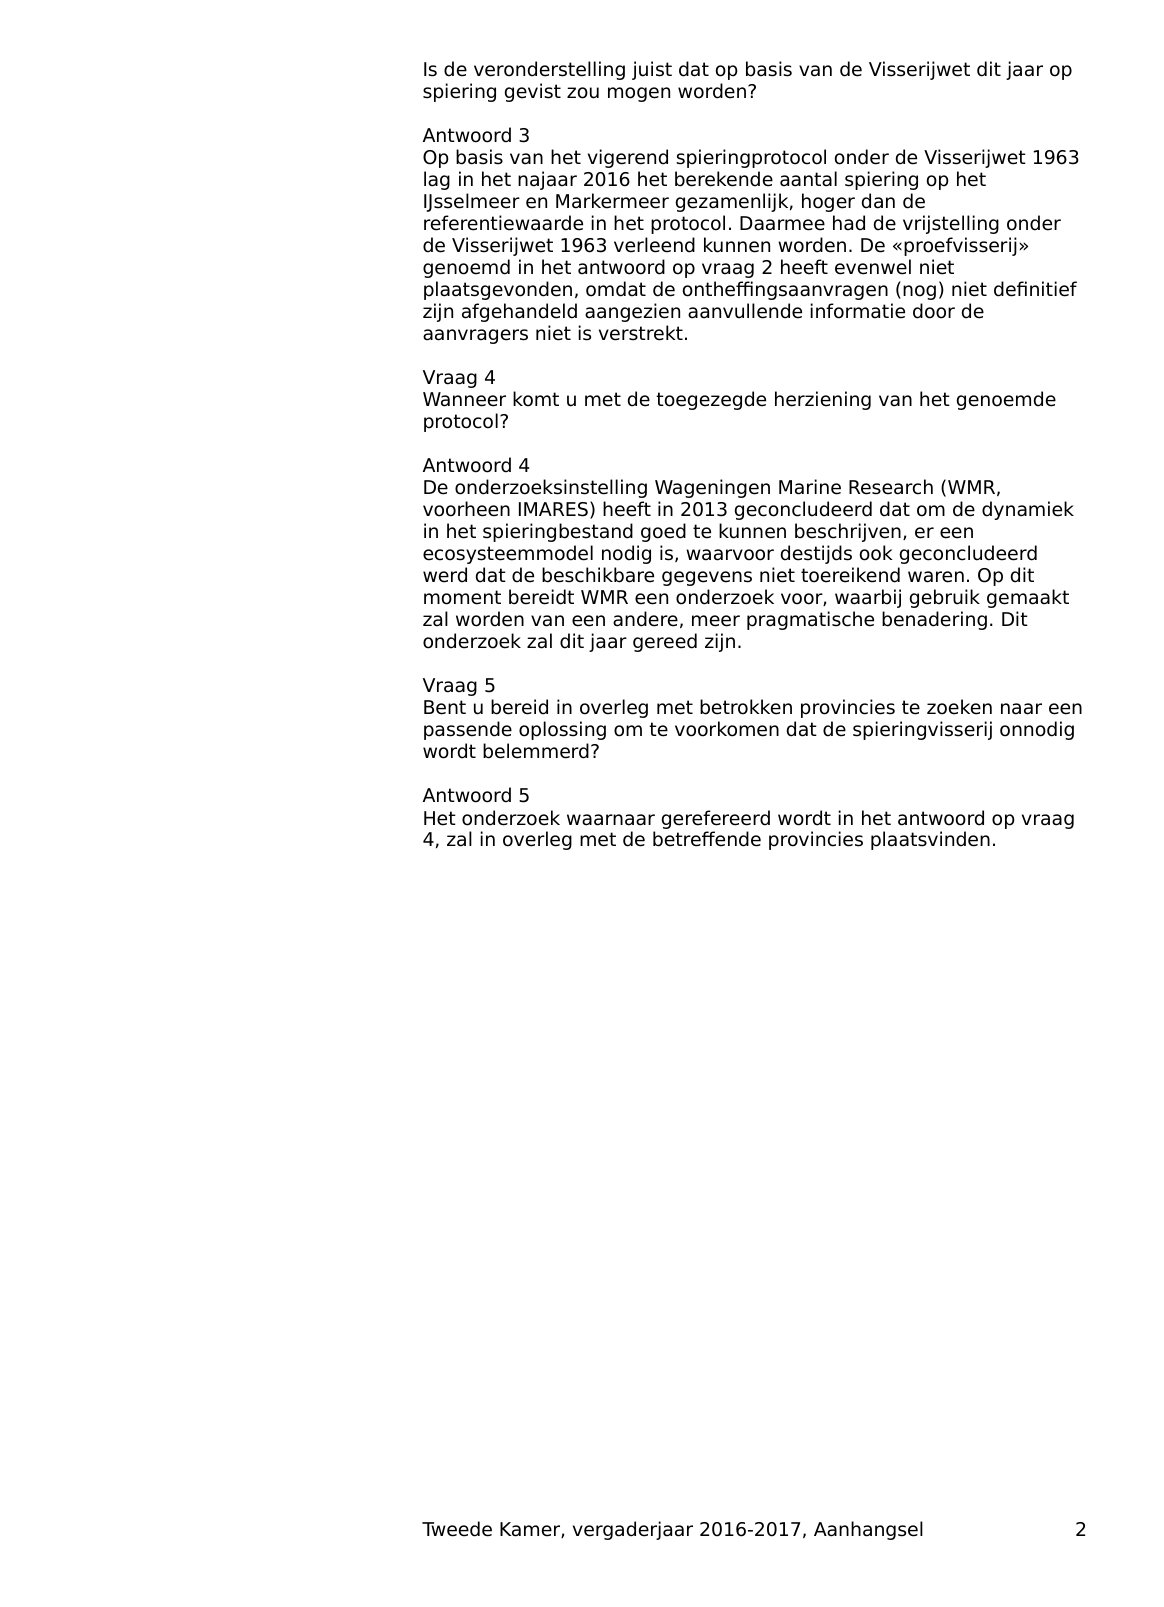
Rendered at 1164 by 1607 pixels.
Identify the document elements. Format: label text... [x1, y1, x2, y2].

text Antwoord 3 [422, 125, 1087, 147]
text Is de veronderstelling juist dat op basis van de Visserijwet dit jaar op spiering gevist zou mogen worden? [422, 59, 1087, 103]
text Vraag 4 [422, 367, 1087, 389]
text Vraag 5 [422, 675, 1087, 697]
text Het onderzoek waarnaar gerefereerd wordt in het antwoord op vraag 4, zal in overleg met de betreffende provincies plaatsvinden. [422, 807, 1087, 851]
text Bent u bereid in overleg met betrokken provincies te zoeken naar een passende oplossing om te voorkomen dat de spieringvisserij onnodig wordt belemmerd? [422, 697, 1087, 763]
text Wanneer komt u met de toegezegde herziening van het genoemde protocol? [422, 389, 1087, 433]
text De onderzoeksinstelling Wageningen Marine Research (WMR, voorheen IMARES) heeft in 2013 geconcludeerd dat om de dynamiek in het spieringbestand goed te kunnen beschrijven, er een ecosysteemmodel nodig is, waarvoor destijds ook geconcludeerd werd dat de beschikbare gegevens niet toereikend waren. Op dit moment bereidt WMR een onderzoek voor, waarbij gebruik gemaakt zal worden van een andere, meer pragmatische benadering. Dit onderzoek zal dit jaar gereed zijn. [422, 477, 1087, 653]
text Antwoord 5 [422, 785, 1087, 807]
text Antwoord 4 [422, 455, 1087, 477]
text Op basis van het vigerend spieringprotocol onder de Visserijwet 1963 lag in het najaar 2016 het berekende aantal spiering op het IJsselmeer en Markermeer gezamenlijk, hoger dan de referentiewaarde in het protocol. Daarmee had de vrijstelling onder de Visserijwet 1963 verleend kunnen worden. De «proefvisserij» genoemd in het antwoord op vraag 2 heeft evenwel niet plaatsgevonden, omdat de ontheffingsaanvragen (nog) niet definitief zijn afgehandeld aangezien aanvullende informatie door de aanvragers niet is verstrekt. [422, 147, 1087, 345]
